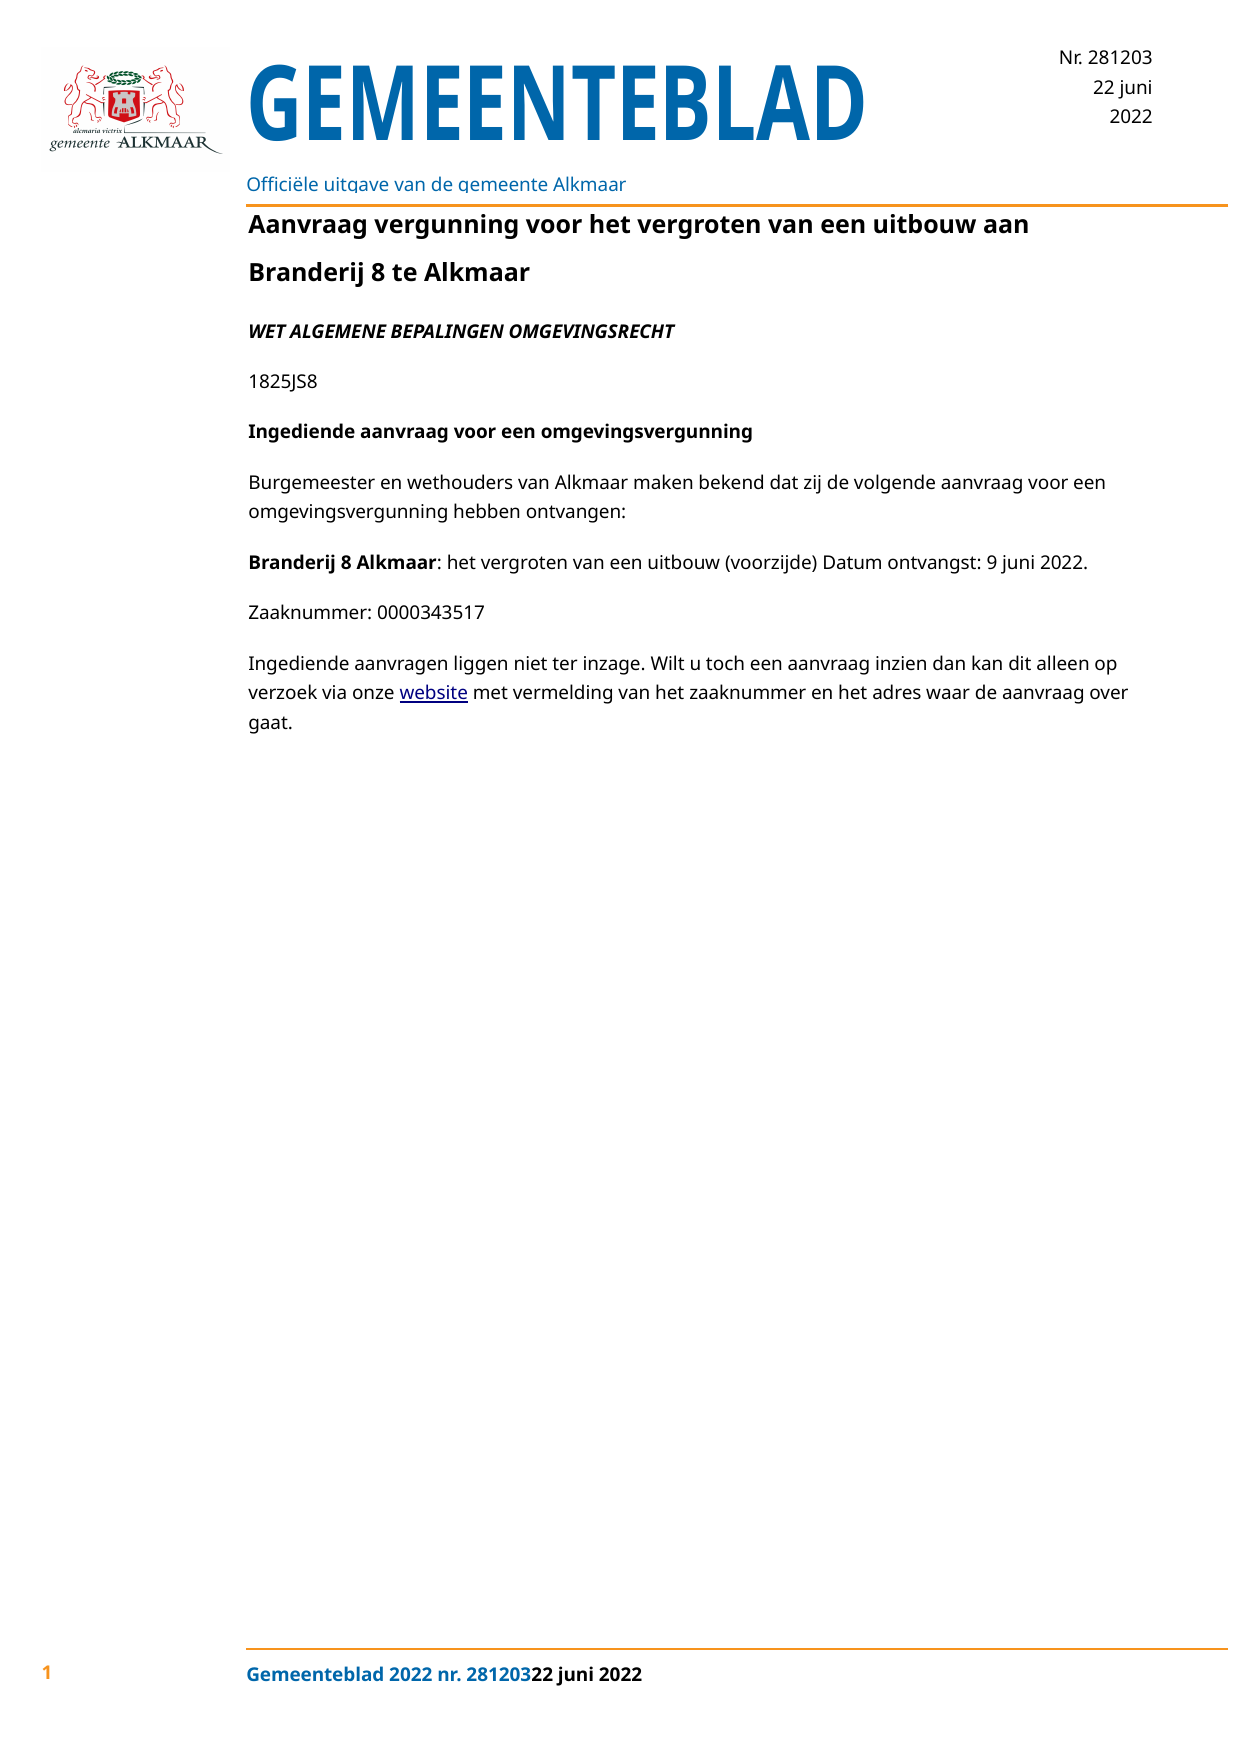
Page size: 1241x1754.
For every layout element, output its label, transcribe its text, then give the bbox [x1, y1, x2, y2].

picture [41, 47, 231, 172]
text Aanvraag vergunning voor het vergroten van een uitbouw aan Branderij 8 te Alkmaar [248, 207, 1152, 288]
text Branderij 8 Alkmaar: het vergroten van een uitbouw (voorzijde) Datum ontvangst: 9 juni 2022. [248, 549, 1152, 575]
text Zaaknummer: 0000343517 [248, 599, 1152, 625]
text Ingediende aanvragen liggen niet ter inzage. Wilt u toch een aanvraag inzien dan kan dit alleen op verzoek via onze website met vermelding van het zaaknummer en het adres waar de aanvraag over gaat. [248, 650, 1152, 735]
text Burgemeester en wethouders van Alkmaar maken bekend dat zij de volgende aanvraag voor een omgevingsvergunning hebben ontvangen: [248, 469, 1152, 524]
text Ingediende aanvraag voor een omgevingsvergunning [248, 419, 1152, 444]
text 1825JS8 [248, 368, 1152, 394]
text WET ALGEMENE BEPALINGEN OMGEVINGSRECHT [248, 318, 1152, 344]
